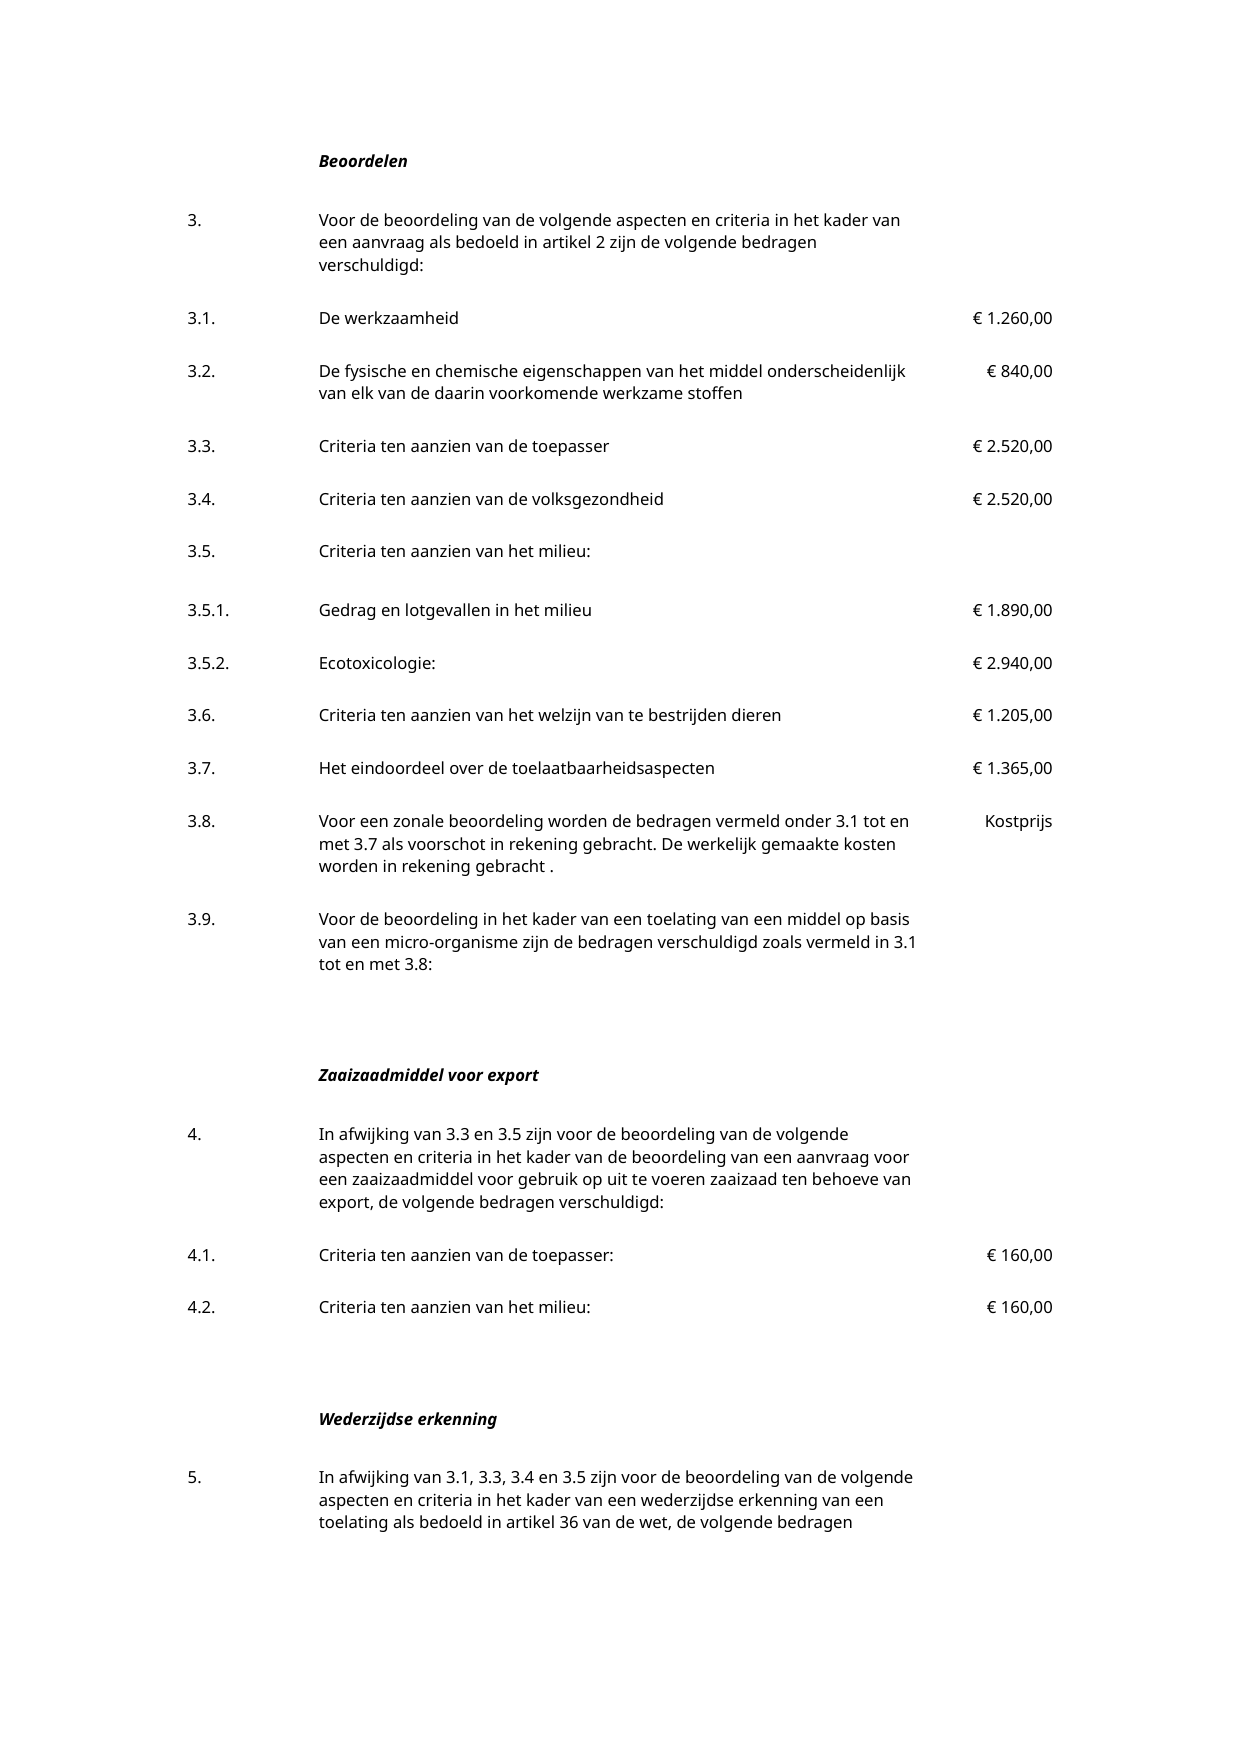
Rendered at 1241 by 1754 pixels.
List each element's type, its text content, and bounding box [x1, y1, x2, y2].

table_cell 3. [188, 209, 318, 307]
table_cell 3.4. [188, 488, 318, 540]
table_cell [921, 1064, 1053, 1122]
table_cell € 2.940,00 [921, 651, 1053, 704]
table_cell Wederzijdse erkenning [319, 1407, 921, 1466]
table_cell In afwijking van 3.3 en 3.5 zijn voor de beoordeling van de volgende aspecten en criteria in het kader van de beoordeling van een aanvraag voor een zaaizaadmiddel voor gebruik op uit te voeren zaaizaad ten behoeve van export, de volgende bedragen verschuldigd: [319, 1123, 921, 1243]
table_cell 3.7. [188, 757, 318, 809]
table_cell € 160,00 [921, 1296, 1053, 1349]
table_cell Criteria ten aanzien van de toepasser: [319, 1243, 921, 1296]
table_cell € 1.205,00 [921, 704, 1053, 757]
table_cell [319, 1349, 921, 1407]
table_cell 4. [188, 1123, 318, 1243]
table_cell Gedrag en lotgevallen in het milieu [319, 599, 921, 651]
table_cell 3.3. [188, 435, 318, 487]
table_cell [921, 1466, 1053, 1534]
table_cell € 1.260,00 [921, 307, 1053, 359]
table_cell [921, 209, 1053, 307]
table_cell € 840,00 [921, 359, 1053, 435]
table_cell € 2.520,00 [921, 435, 1053, 487]
table_cell € 2.520,00 [921, 488, 1053, 540]
table_cell [188, 1349, 318, 1407]
table_cell 4.1. [188, 1243, 318, 1296]
table_cell Voor de beoordeling in het kader van een toelating van een middel op basis van een micro-organisme zijn de bedragen verschuldigd zoals vermeld in 3.1 tot en met 3.8: [319, 908, 921, 1006]
table_cell Criteria ten aanzien van het milieu: [319, 1296, 921, 1349]
table_cell Beoordelen [319, 150, 921, 208]
table_cell [921, 1123, 1053, 1243]
table_cell 3.5.1. [188, 599, 318, 651]
table_cell [188, 150, 318, 208]
table_cell In afwijking van 3.1, 3.3, 3.4 en 3.5 zijn voor de beoordeling van de volgende aspecten en criteria in het kader van een wederzijdse erkenning van een toelating als bedoeld in artikel 36 van de wet, de volgende bedragen [319, 1466, 921, 1534]
table_cell Voor een zonale beoordeling worden de bedragen vermeld onder 3.1 tot en met 3.7 als voorschot in rekening gebracht. De werkelijk gemaakte kosten worden in rekening gebracht . [319, 809, 921, 907]
table_cell 3.5. [188, 540, 318, 598]
table_cell [188, 1006, 318, 1064]
table_cell Zaaizaadmiddel voor export [319, 1064, 921, 1122]
table_cell 3.5.2. [188, 651, 318, 704]
table_cell [921, 150, 1053, 208]
table_cell Criteria ten aanzien van de toepasser [319, 435, 921, 487]
table_cell Criteria ten aanzien van het welzijn van te bestrijden dieren [319, 704, 921, 757]
table_cell Voor de beoordeling van de volgende aspecten en criteria in het kader van een aanvraag als bedoeld in artikel 2 zijn de volgende bedragen verschuldigd: [319, 209, 921, 307]
table_cell 5. [188, 1466, 318, 1534]
table_cell 3.1. [188, 307, 318, 359]
table_cell [921, 540, 1053, 598]
table_cell € 1.365,00 [921, 757, 1053, 809]
table_cell 4.2. [188, 1296, 318, 1349]
table_cell [188, 1064, 318, 1122]
table_cell De werkzaamheid [319, 307, 921, 359]
table_cell 3.2. [188, 359, 318, 435]
table_cell € 1.890,00 [921, 599, 1053, 651]
table_cell [921, 908, 1053, 1006]
table_cell [188, 1407, 318, 1466]
table_cell [319, 1006, 921, 1064]
table_cell 3.9. [188, 908, 318, 1006]
table_cell [921, 1407, 1053, 1466]
table_cell Criteria ten aanzien van de volksgezondheid [319, 488, 921, 540]
table_cell Kostprijs [921, 809, 1053, 907]
table_cell Het eindoordeel over de toelaatbaarheidsaspecten [319, 757, 921, 809]
table_cell Criteria ten aanzien van het milieu: [319, 540, 921, 598]
table_cell [921, 1006, 1053, 1064]
table_cell € 160,00 [921, 1243, 1053, 1296]
table_cell Ecotoxicologie: [319, 651, 921, 704]
table_cell 3.6. [188, 704, 318, 757]
table_cell [921, 1349, 1053, 1407]
table_cell 3.8. [188, 809, 318, 907]
table_cell De fysische en chemische eigenschappen van het middel onderscheidenlijk van elk van de daarin voorkomende werkzame stoffen [319, 359, 921, 435]
